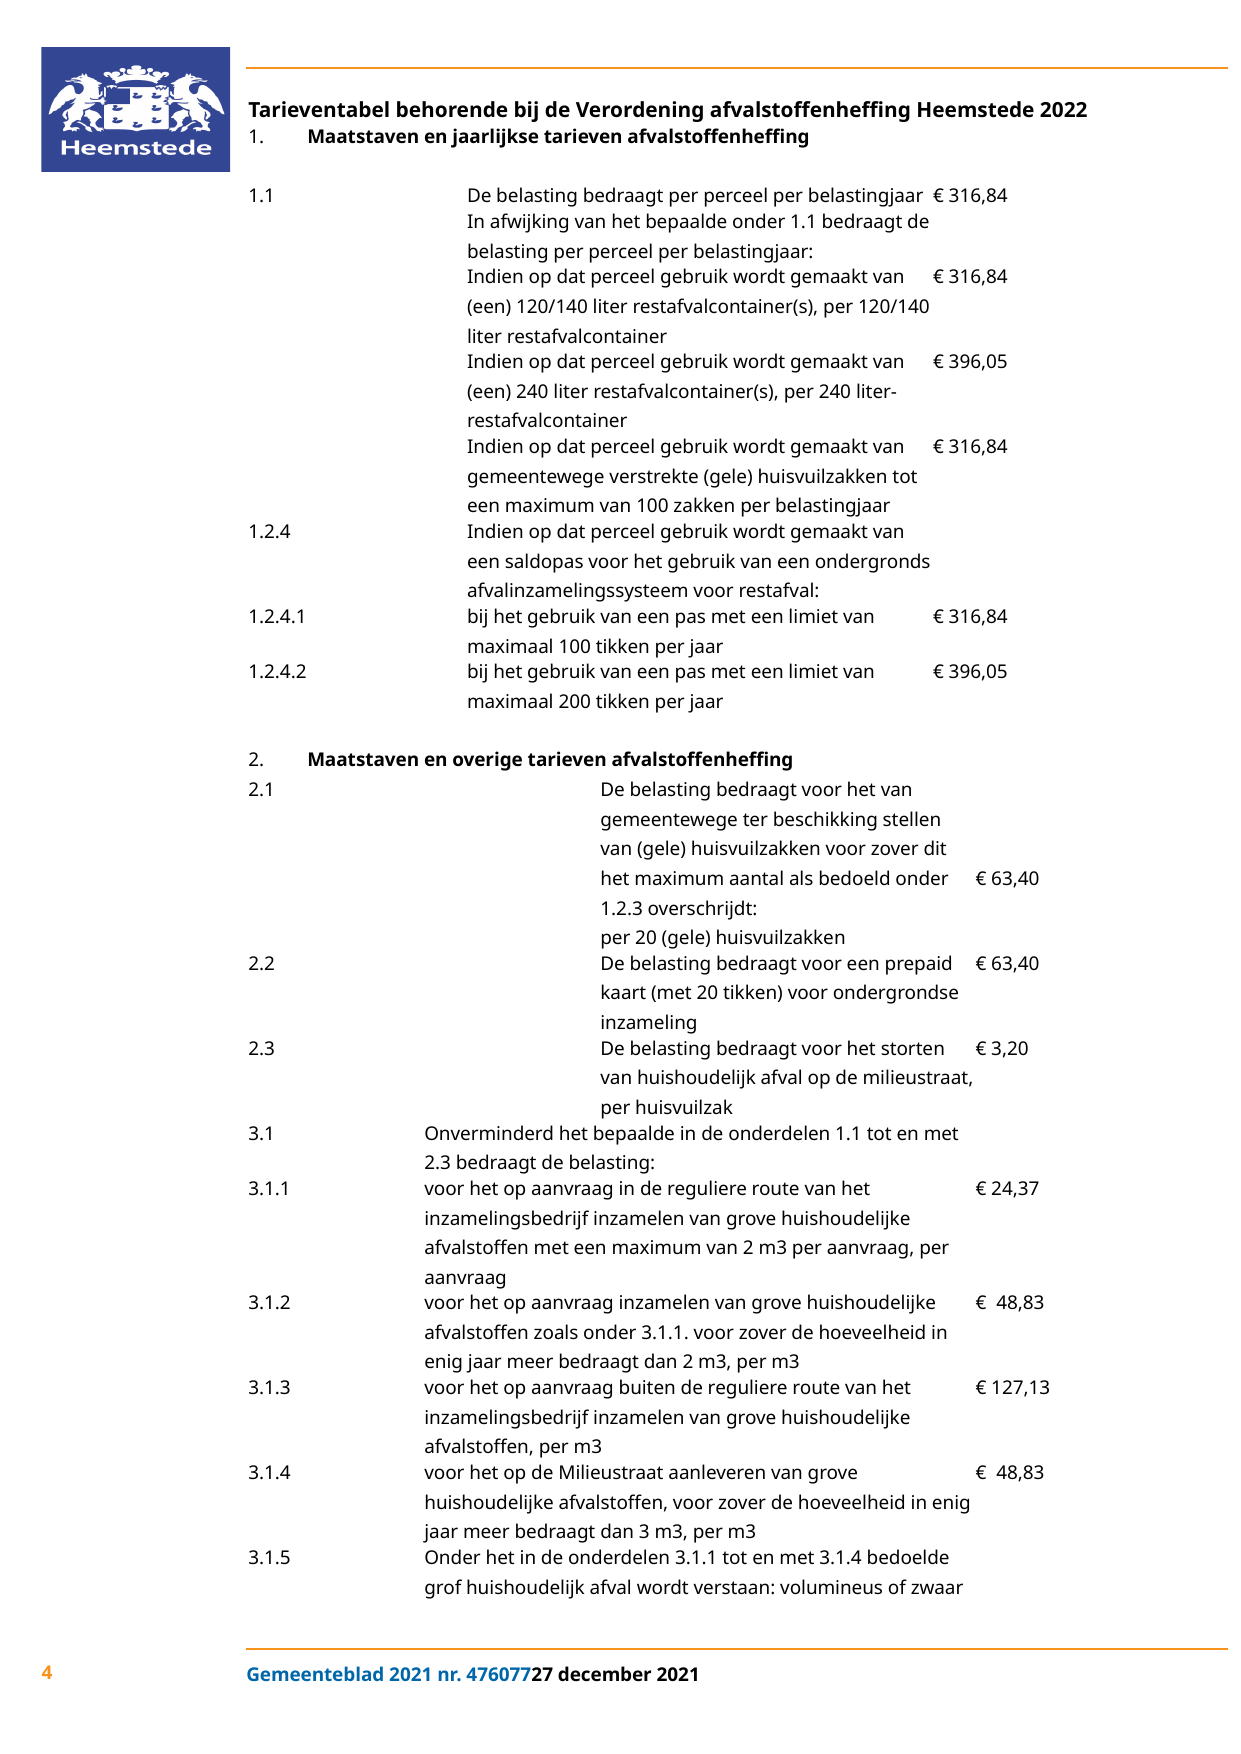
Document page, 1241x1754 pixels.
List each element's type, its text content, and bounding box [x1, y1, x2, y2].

table_cell 1.2.4 [248, 518, 467, 603]
table_cell € 316,84 [933, 264, 1152, 348]
text Tarieventabel behorende bij de Verordening afvalstoffenheffing Heemstede 2022 [248, 95, 1152, 123]
table_cell bij het gebruik van een pas met een limiet van maximaal 100 tikken per jaar [467, 603, 933, 658]
table_cell voor het op de Milieustraat aanleveren van grove huishoudelijke afvalstoffen, voor zover de hoeveelheid in enig jaar meer bedraagt dan 3 m3, per m3 [424, 1459, 975, 1544]
list Maatstaven en jaarlijkse tarieven afvalstoffenheffing [248, 123, 1152, 149]
table_header € 316,84 [933, 183, 1152, 208]
table_cell [975, 1120, 1152, 1175]
table_cell Indien op dat perceel gebruik wordt gemaakt van gemeentewege verstrekte (gele) huisvuilzakken tot een maximum van 100 zakken per belastingjaar [467, 434, 933, 518]
table_cell € 24,37 [975, 1175, 1152, 1289]
table_cell [248, 434, 467, 518]
list Maatstaven en overige tarieven afvalstoffenheffing [248, 747, 1152, 772]
table_cell € 127,13 [975, 1375, 1152, 1459]
table_cell € 316,84 [933, 434, 1152, 518]
table_cell 3.1.1 [248, 1175, 424, 1289]
table_cell Indien op dat perceel gebruik wordt gemaakt van een saldopas voor het gebruik van een ondergronds afvalinzamelingssysteem voor restafval: [467, 518, 933, 603]
table_cell bij het gebruik van een pas met een limiet van maximaal 200 tikken per jaar [467, 659, 933, 714]
table_header De belasting bedraagt voor het van gemeentewege ter beschikking stellen van (gele) huisvuilzakken voor zover dit het maximum aantal als bedoeld onder 1.2.3 overschrijdt: per 20 (gele) huisvuilzakken [600, 776, 975, 950]
table_cell € 48,83 [975, 1290, 1152, 1374]
table_cell Indien op dat perceel gebruik wordt gemaakt van (een) 240 liter restafvalcontainer(s), per 240 liter-restafvalcontainer [467, 349, 933, 433]
table_cell 2.3 [248, 1035, 600, 1120]
table_cell € 396,05 [933, 659, 1152, 714]
table_cell voor het op aanvraag in de reguliere route van het inzamelingsbedrijf inzamelen van grove huishoudelijke afvalstoffen met een maximum van 2 m3 per aanvraag, per aanvraag [424, 1175, 975, 1289]
table_cell [248, 264, 467, 348]
picture [41, 47, 231, 172]
table_header 2.1 [248, 776, 600, 950]
table_cell 3.1.2 [248, 1290, 424, 1374]
table_cell [933, 208, 1152, 264]
table_cell 3.1.4 [248, 1459, 424, 1544]
table_cell 3.1.5 [248, 1544, 424, 1599]
table_cell [933, 518, 1152, 603]
table_cell € 396,05 [933, 349, 1152, 433]
table_header 1.1 [248, 183, 467, 208]
table_cell € 63,40 [975, 950, 1152, 1035]
table_cell 3.1.3 [248, 1375, 424, 1459]
table_cell 2.2 [248, 950, 600, 1035]
table_cell voor het op aanvraag buiten de reguliere route van het inzamelingsbedrijf inzamelen van grove huishoudelijke afvalstoffen, per m3 [424, 1375, 975, 1459]
table_cell De belasting bedraagt voor het storten van huishoudelijk afval op de milieustraat, per huisvuilzak [600, 1035, 975, 1120]
table_cell Onder het in de onderdelen 3.1.1 tot en met 3.1.4 bedoelde grof huishoudelijk afval wordt verstaan: volumineus of zwaar [424, 1544, 975, 1599]
table_cell In afwijking van het bepaalde onder 1.1 bedraagt de belasting per perceel per belastingjaar: [467, 208, 933, 264]
table_cell 3.1 [248, 1120, 424, 1175]
table_cell 1.2.4.1 [248, 603, 467, 658]
table_cell [248, 349, 467, 433]
table_header € 63,40 [975, 776, 1152, 950]
table_cell € 316,84 [933, 603, 1152, 658]
table_cell Onverminderd het bepaalde in de onderdelen 1.1 tot en met 2.3 bedraagt de belasting: [424, 1120, 975, 1175]
table_header De belasting bedraagt per perceel per belastingjaar [467, 183, 933, 208]
table_cell Indien op dat perceel gebruik wordt gemaakt van (een) 120/140 liter restafvalcontainer(s), per 120/140 liter restafvalcontainer [467, 264, 933, 348]
table_cell 1.2.4.2 [248, 659, 467, 714]
table_cell [975, 1544, 1152, 1599]
table_cell voor het op aanvraag inzamelen van grove huishoudelijke afvalstoffen zoals onder 3.1.1. voor zover de hoeveelheid in enig jaar meer bedraagt dan 2 m3, per m3 [424, 1290, 975, 1374]
table_cell € 3,20 [975, 1035, 1152, 1120]
table_cell € 48,83 [975, 1459, 1152, 1544]
table_cell De belasting bedraagt voor een prepaid kaart (met 20 tikken) voor ondergrondse inzameling [600, 950, 975, 1035]
table_cell [248, 208, 467, 264]
